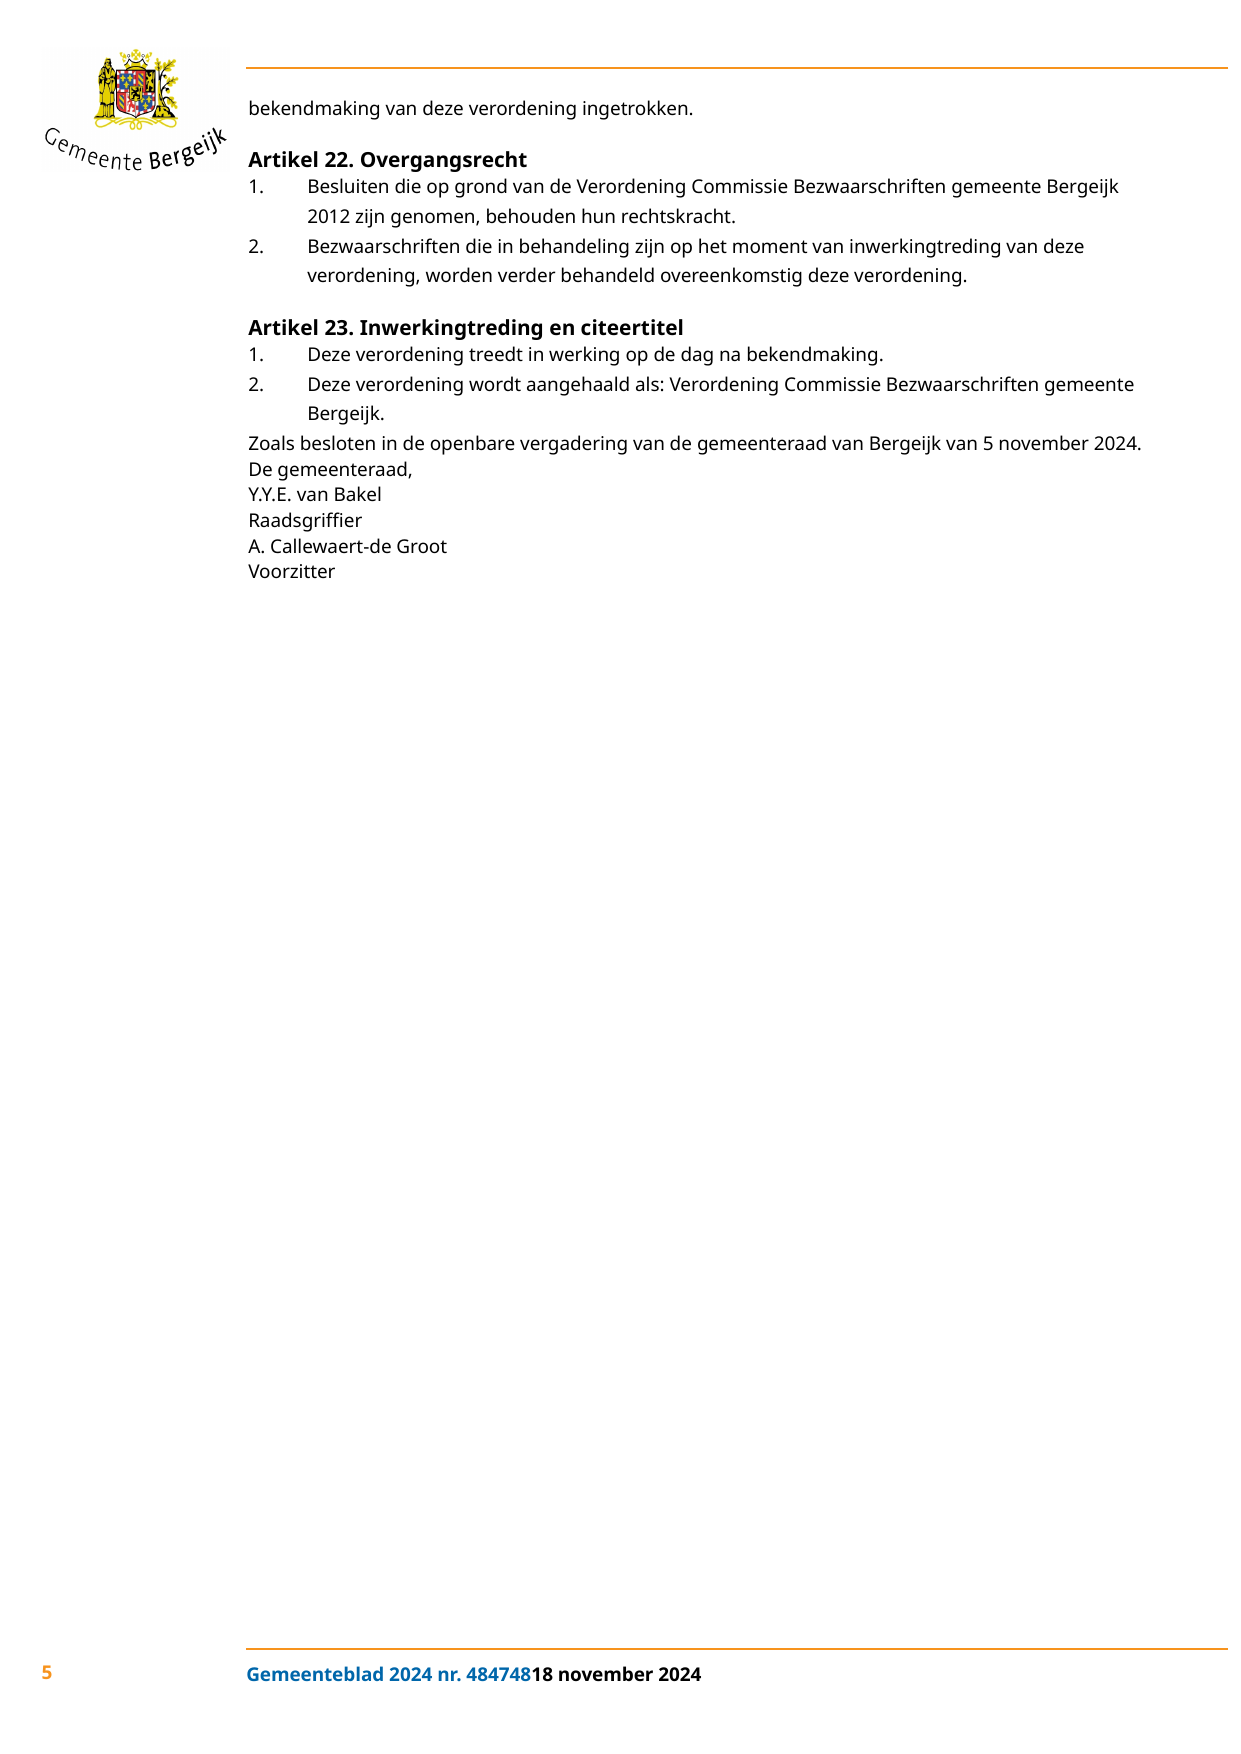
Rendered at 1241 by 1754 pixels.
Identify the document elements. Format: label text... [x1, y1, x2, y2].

text De gemeenteraad, [248, 456, 1152, 481]
text bekendmaking van deze verordening ingetrokken. [248, 95, 1152, 121]
text Zoals besloten in de openbare vergadering van de gemeenteraad van Bergeijk van 5 november 2024. [248, 430, 1152, 456]
text Artikel 22. Overgangsrecht [248, 145, 1152, 174]
list Deze verordening treedt in werking op de dag na bekendmaking. [248, 341, 1152, 367]
picture [41, 47, 231, 172]
text A. Callewaert-de Groot [248, 533, 1152, 559]
text Voorzitter [248, 559, 1152, 584]
text Artikel 23. Inwerkingtreding en citeertitel [248, 313, 1152, 341]
list Besluiten die op grond van de Verordening Commissie Bezwaarschriften gemeente Bergeijk 2012 zijn genomen, behouden hun rechtskracht. [248, 174, 1152, 229]
list Deze verordening wordt aangehaald als: Verordening Commissie Bezwaarschriften gemeente Bergeijk. [248, 371, 1152, 426]
text Raadsgriffier [248, 507, 1152, 533]
text Y.Y.E. van Bakel [248, 481, 1152, 507]
list Bezwaarschriften die in behandeling zijn op het moment van inwerkingtreding van deze verordening, worden verder behandeld overeenkomstig deze verordening. [248, 233, 1152, 288]
